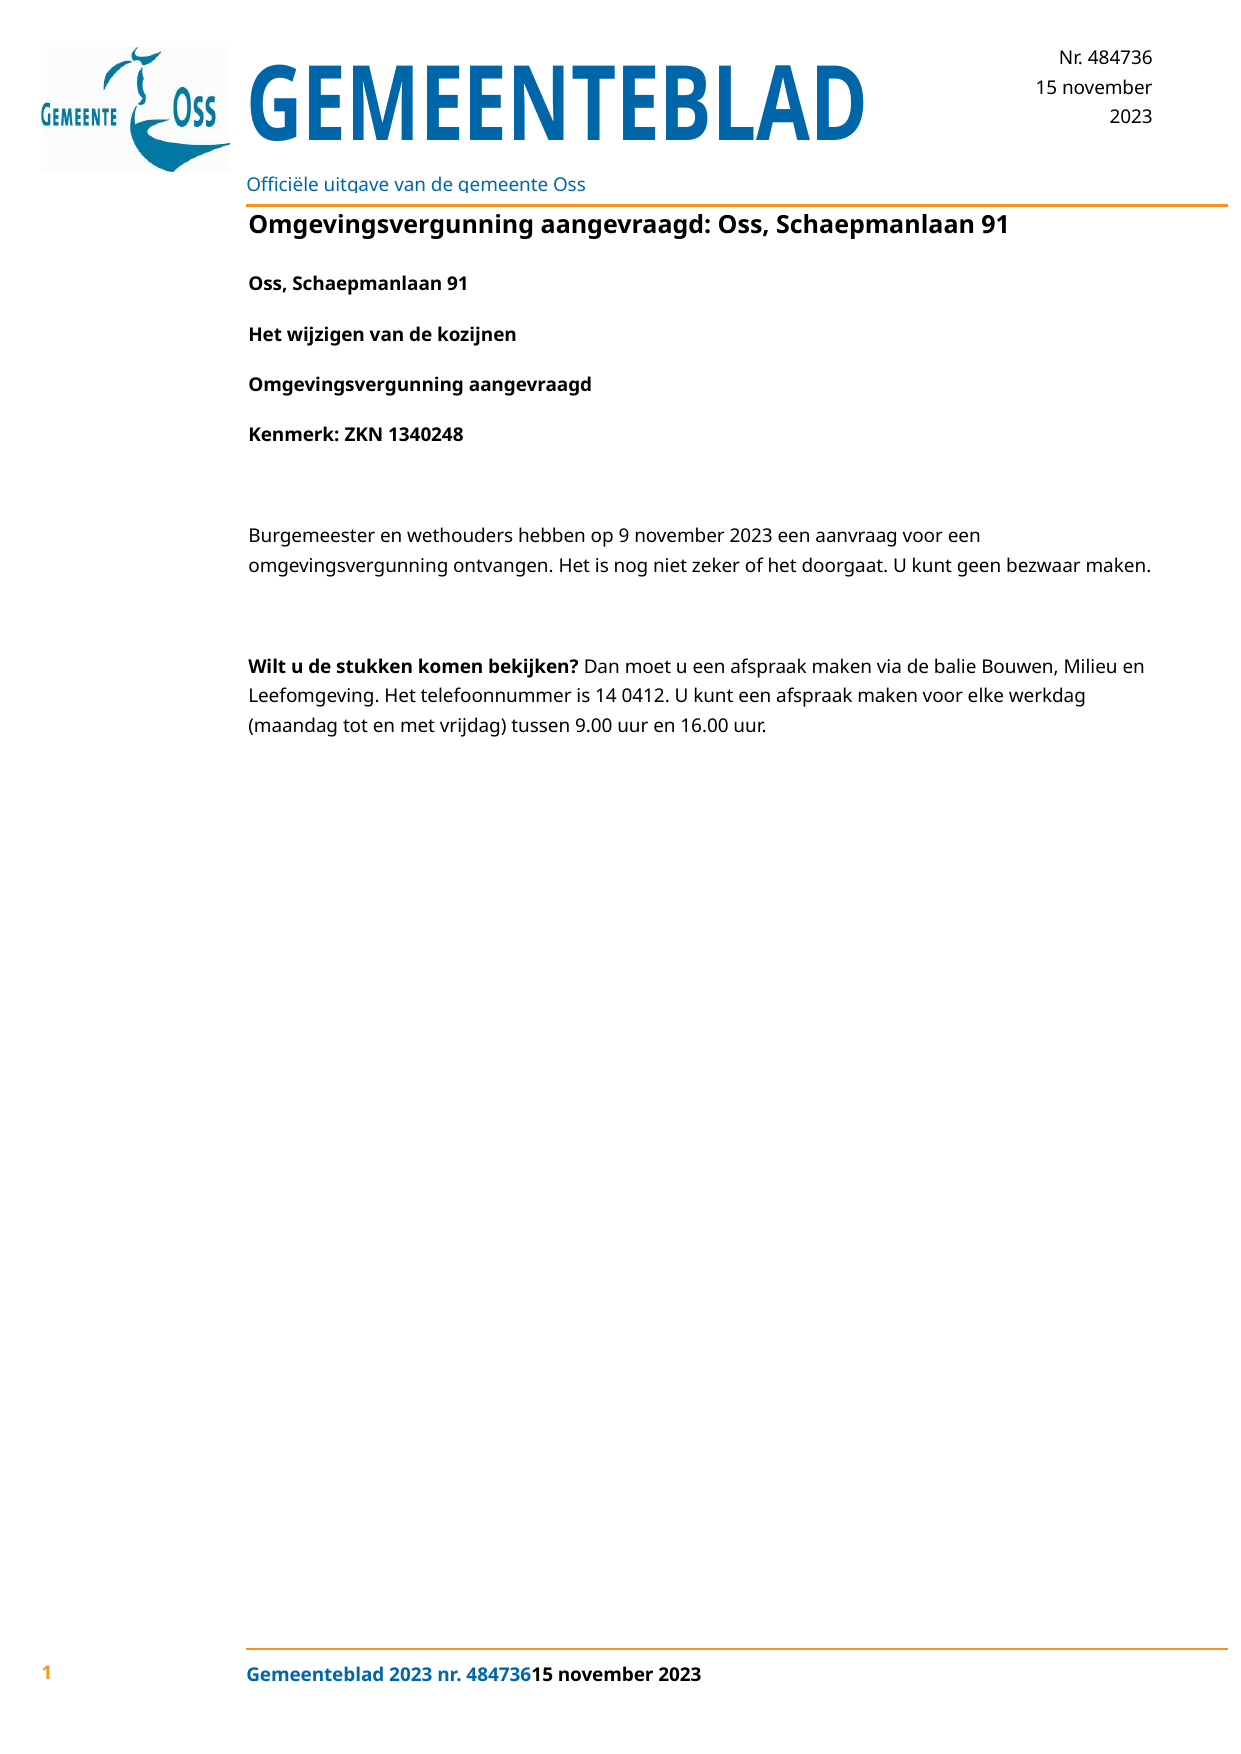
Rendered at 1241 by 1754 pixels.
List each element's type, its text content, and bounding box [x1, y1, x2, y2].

text Wilt u de stukken komen bekijken? Dan moet u een afspraak maken via de balie Bouwen, Milieu en Leefomgeving. Het telefoonnummer is 14 0412. U kunt een afspraak maken voor elke werkdag (maandag tot en met vrijdag) tussen 9.00 uur en 16.00 uur. [248, 653, 1152, 738]
text Omgevingsvergunning aangevraagd: Oss, Schaepmanlaan 91 [248, 207, 1152, 241]
text Het wijzigen van de kozijnen [248, 321, 1152, 346]
text Kenmerk: ZKN 1340248 [248, 422, 1152, 447]
text Oss, Schaepmanlaan 91 [248, 270, 1152, 296]
text Burgemeester en wethouders hebben op 9 november 2023 een aanvraag voor een omgevingsvergunning ontvangen. Het is nog niet zeker of het doorgaat. U kunt geen bezwaar maken. [248, 522, 1152, 578]
text Omgevingsvergunning aangevraagd [248, 371, 1152, 397]
picture [41, 47, 231, 172]
